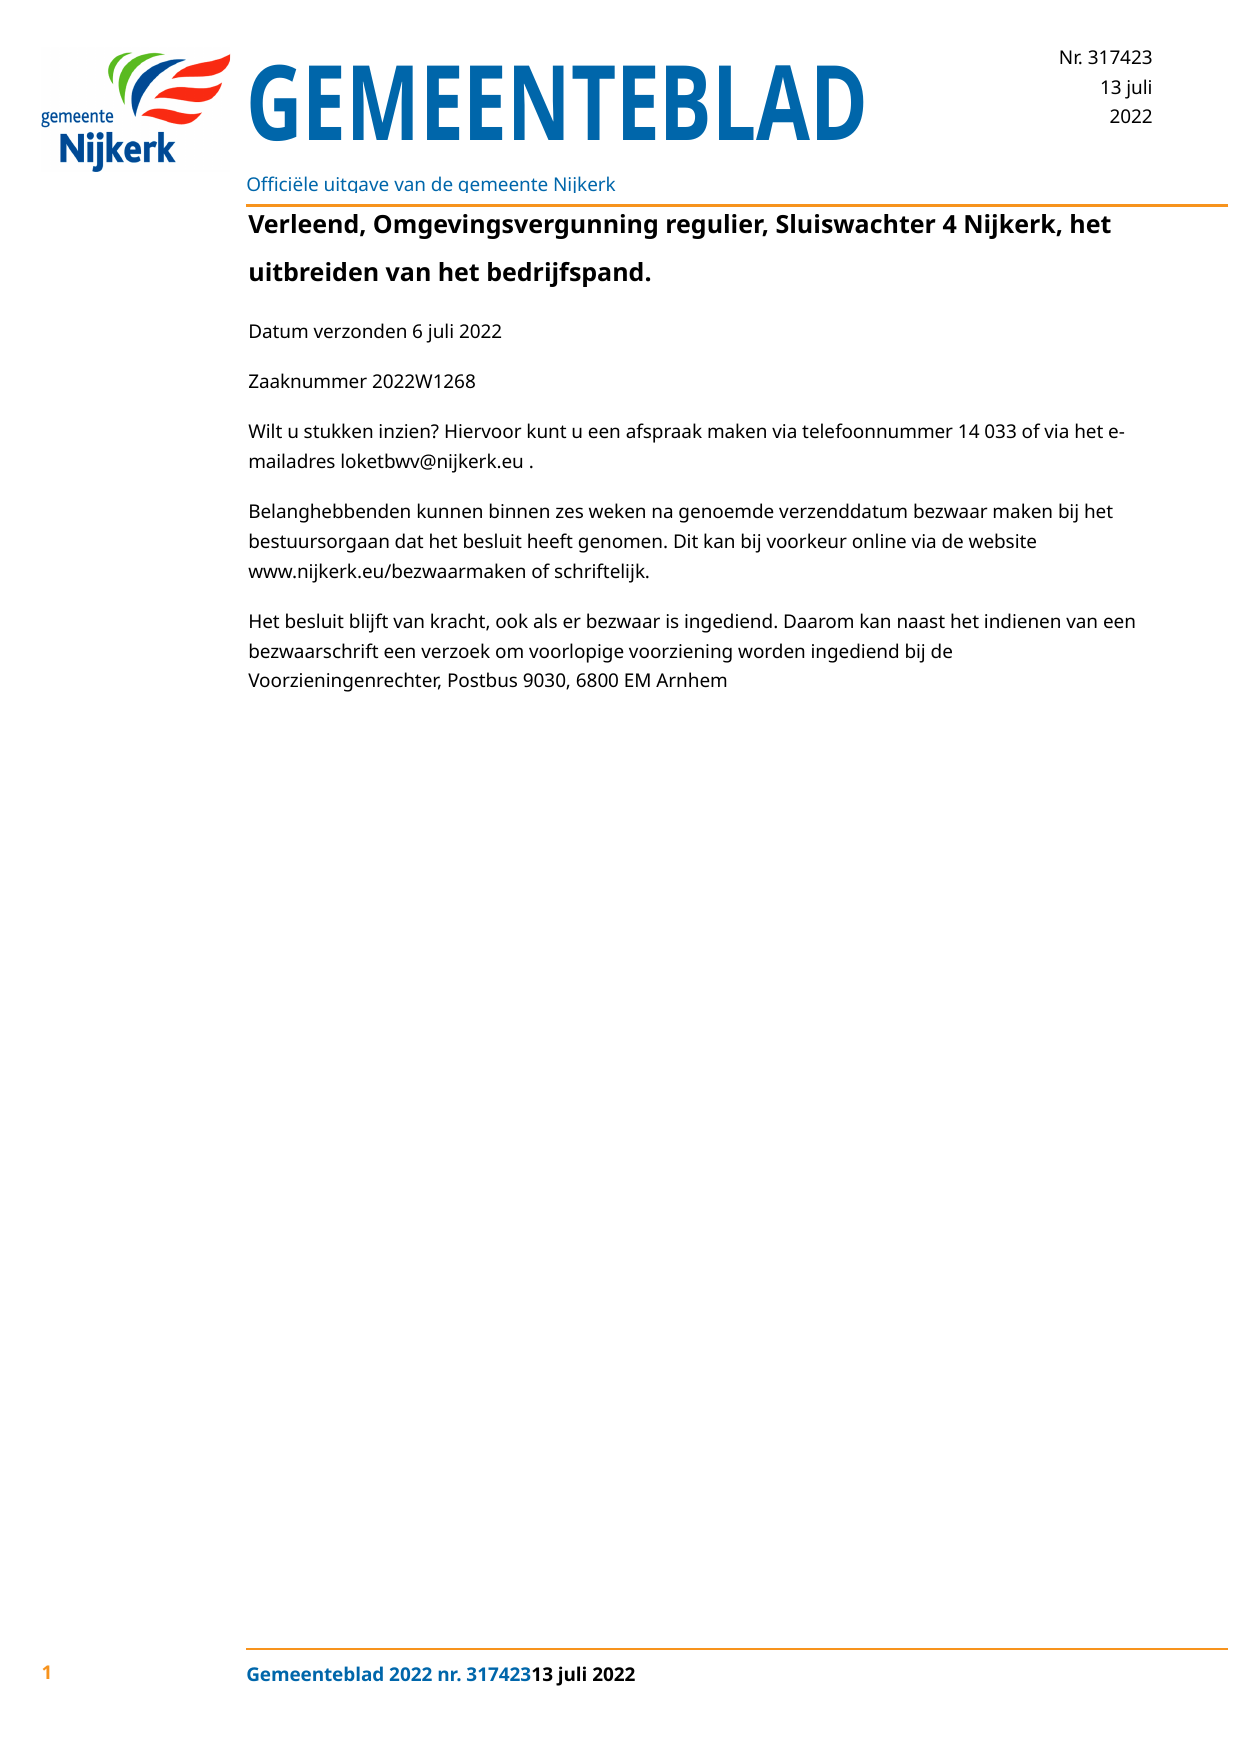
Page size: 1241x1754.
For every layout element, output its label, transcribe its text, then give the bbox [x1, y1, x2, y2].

text Wilt u stukken inzien? Hiervoor kunt u een afspraak maken via telefoonnummer 14 033 of via het e-mailadres loketbwv@nijkerk.eu . [248, 419, 1152, 474]
text Verleend, Omgevingsvergunning regulier, Sluiswachter 4 Nijkerk, het uitbreiden van het bedrijfspand. [248, 207, 1152, 288]
text Zaaknummer 2022W1268 [248, 368, 1152, 394]
picture [41, 47, 231, 172]
text Datum verzonden 6 juli 2022 [248, 318, 1152, 344]
text Het besluit blijft van kracht, ook als er bezwaar is ingediend. Daarom kan naast het indienen van een bezwaarschrift een verzoek om voorlopige voorziening worden ingediend bij de Voorzieningenrechter, Postbus 9030, 6800 EM Arnhem [248, 608, 1152, 693]
text Belanghebbenden kunnen binnen zes weken na genoemde verzenddatum bezwaar maken bij het bestuursorgaan dat het besluit heeft genomen. Dit kan bij voorkeur online via de website www.nijkerk.eu/bezwaarmaken of schriftelijk. [248, 499, 1152, 584]
